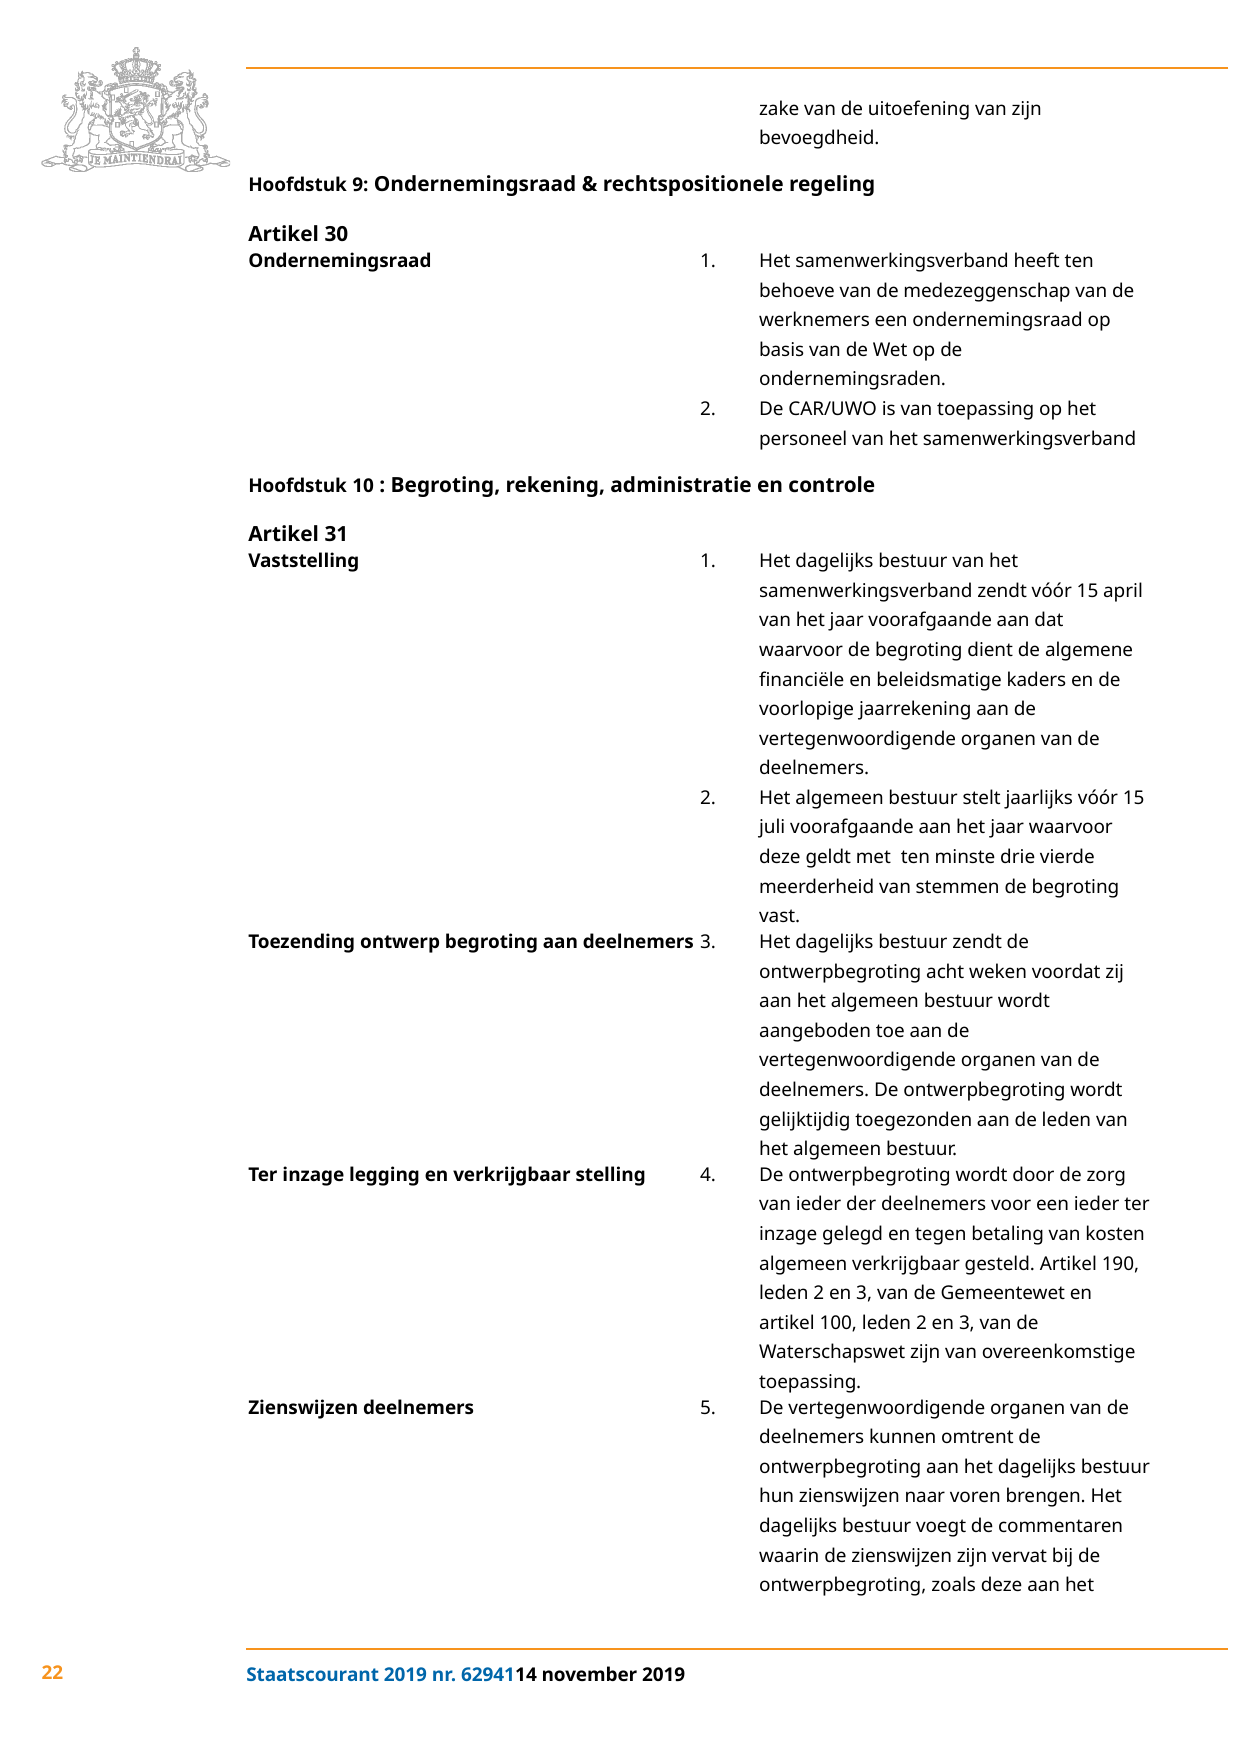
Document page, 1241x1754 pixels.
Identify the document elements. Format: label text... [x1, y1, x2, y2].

text Artikel 30 [248, 219, 1152, 247]
text Hoofdstuk 9: Ondernemingsraad & rechtspositionele regeling [248, 169, 1152, 198]
text Hoofdstuk 10 : Begroting, rekening, administratie en controle [248, 470, 1152, 498]
table_header zake van de uitoefening van zijn bevoegdheid. [700, 95, 1152, 150]
table_header Vaststelling [248, 548, 700, 928]
table_cell De ontwerpbegroting wordt door de zorg van ieder der deelnemers voor een ieder ter inzage gelegd en tegen betaling van kosten algemeen verkrijgbaar gesteld. Artikel 190, leden 2 en 3, van de Gemeentewet en artikel 100, leden 2 en 3, van de Waterschapswet zijn van overeenkomstige toepassing. [700, 1161, 1152, 1394]
table_header [248, 95, 700, 150]
table_cell Ter inzage legging en verkrijgbaar stelling [248, 1161, 700, 1394]
table_header Ondernemingsraad [248, 247, 700, 450]
table_header Het dagelijks bestuur van het samenwerkingsverband zendt vóór 15 april van het jaar voorafgaande aan dat waarvoor de begroting dient de algemene financiële en beleidsmatige kaders en de voorlopige jaarrekening aan de vertegenwoordigende organen van de deelnemers. Het algemeen bestuur stelt jaarlijks vóór 15 juli voorafgaande aan het jaar waarvoor deze geldt met ten minste drie vierde meerderheid van stemmen de begroting vast. [700, 548, 1152, 928]
table_cell Toezending ontwerp begroting aan deelnemers [248, 928, 700, 1161]
picture [41, 47, 231, 172]
table_cell Zienswijzen deelnemers [248, 1394, 700, 1597]
table_cell Het dagelijks bestuur zendt de ontwerpbegroting acht weken voordat zij aan het algemeen bestuur wordt aangeboden toe aan de vertegenwoordigende organen van de deelnemers. De ontwerpbegroting wordt gelijktijdig toegezonden aan de leden van het algemeen bestuur. [700, 928, 1152, 1161]
table_header Het samenwerkingsverband heeft ten behoeve van de medezeggenschap van de werknemers een ondernemingsraad op basis van de Wet op de ondernemingsraden. De CAR/UWO is van toepassing op het personeel van het samenwerkingsverband [700, 247, 1152, 450]
table_cell De vertegenwoordigende organen van de deelnemers kunnen omtrent de ontwerpbegroting aan het dagelijks bestuur hun zienswijzen naar voren brengen. Het dagelijks bestuur voegt de commentaren waarin de zienswijzen zijn vervat bij de ontwerpbegroting, zoals deze aan het [700, 1394, 1152, 1597]
text Artikel 31 [248, 519, 1152, 547]
